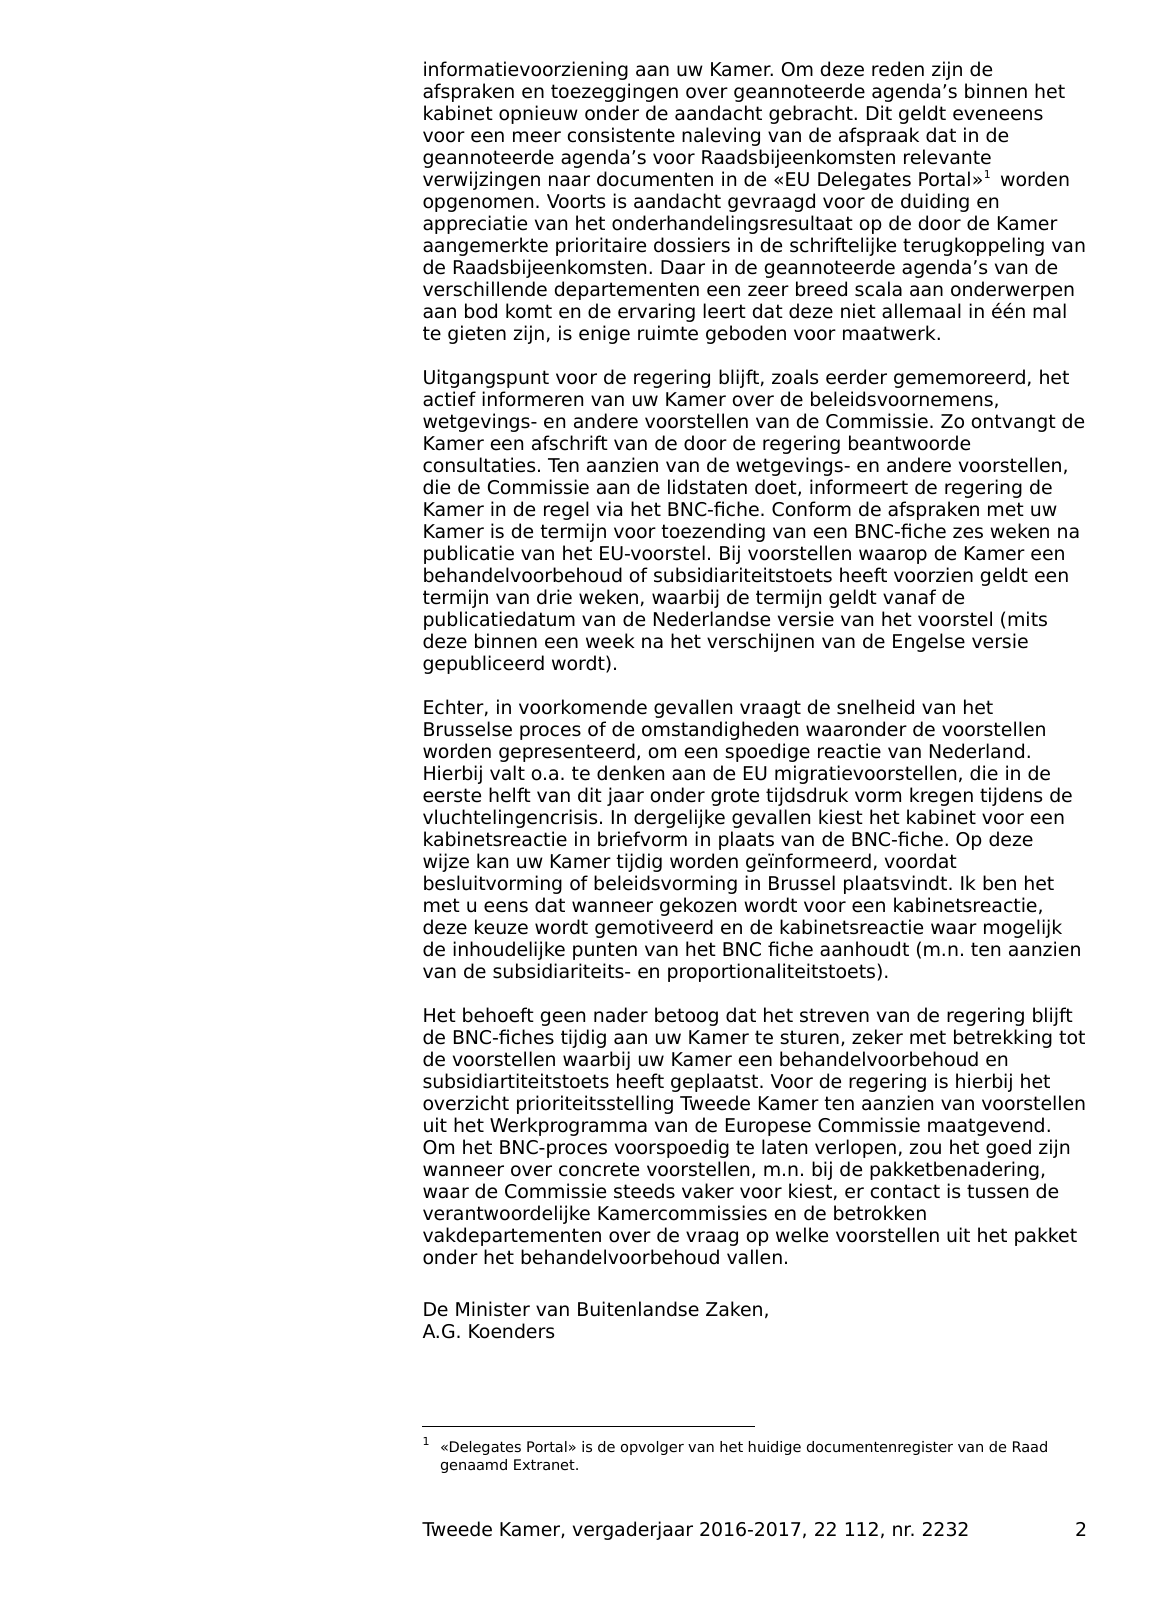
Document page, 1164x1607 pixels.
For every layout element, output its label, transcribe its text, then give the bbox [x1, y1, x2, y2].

text «Delegates Portal» is de opvolger van het huidige documentenregister van de Raad genaamd Extranet. [422, 1435, 1087, 1474]
text Het behoeft geen nader betoog dat het streven van de regering blijft de BNC-fiches tijdig aan uw Kamer te sturen, zeker met betrekking tot de voorstellen waarbij uw Kamer een behandelvoorbehoud en subsidiartiteitstoets heeft geplaatst. Voor de regering is hierbij het overzicht prioriteitsstelling Tweede Kamer ten aanzien van voorstellen uit het Werkprogramma van de Europese Commissie maatgevend. Om het BNC-proces voorspoedig te laten verlopen, zou het goed zijn wanneer over concrete voorstellen, m.n. bij de pakketbenadering, waar de Commissie steeds vaker voor kiest, er contact is tussen de verantwoordelijke Kamercommissies en de betrokken vakdepartementen over de vraag op welke voorstellen uit het pakket onder het behandelvoorbehoud vallen. [422, 1005, 1087, 1268]
text Uitgangspunt voor de regering blijft, zoals eerder gememoreerd, het actief informeren van uw Kamer over de beleidsvoornemens, wetgevings- en andere voorstellen van de Commissie. Zo ontvangt de Kamer een afschrift van de door de regering beantwoorde consultaties. Ten aanzien van de wetgevings- en andere voorstellen, die de Commissie aan de lidstaten doet, informeert de regering de Kamer in de regel via het BNC-fiche. Conform de afspraken met uw Kamer is de termijn voor toezending van een BNC-fiche zes weken na publicatie van het EU-voorstel. Bij voorstellen waarop de Kamer een behandelvoorbehoud of subsidiariteitstoets heeft voorzien geldt een termijn van drie weken, waarbij de termijn geldt vanaf de publicatiedatum van de Nederlandse versie van het voorstel (mits deze binnen een week na het verschijnen van de Engelse versie gepubliceerd wordt). [422, 367, 1087, 675]
text Echter, in voorkomende gevallen vraagt de snelheid van het Brusselse proces of de omstandigheden waaronder de voorstellen worden gepresenteerd, om een spoedige reactie van Nederland. Hierbij valt o.a. te denken aan de EU migratievoorstellen, die in de eerste helft van dit jaar onder grote tijdsdruk vorm kregen tijdens de vluchtelingencrisis. In dergelijke gevallen kiest het kabinet voor een kabinetsreactie in briefvorm in plaats van de BNC-fiche. Op deze wijze kan uw Kamer tijdig worden geïnformeerd, voordat besluitvorming of beleidsvorming in Brussel plaatsvindt. Ik ben het met u eens dat wanneer gekozen wordt voor een kabinetsreactie, deze keuze wordt gemotiveerd en de kabinetsreactie waar mogelijk de inhoudelijke punten van het BNC fiche aanhoudt (m.n. ten aanzien van de subsidiariteits- en proportionaliteitstoets). [422, 697, 1087, 983]
text De Minister van Buitenlandse Zaken, A.G. Koenders [422, 1298, 1087, 1342]
text informatievoorziening aan uw Kamer. Om deze reden zijn de afspraken en toezeggingen over geannoteerde agenda’s binnen het kabinet opnieuw onder de aandacht gebracht. Dit geldt eveneens voor een meer consistente naleving van de afspraak dat in de geannoteerde agenda’s voor Raadsbijeenkomsten relevante verwijzingen naar documenten in de «EU Delegates Portal» worden opgenomen. Voorts is aandacht gevraagd voor de duiding en appreciatie van het onderhandelingsresultaat op de door de Kamer aangemerkte prioritaire dossiers in de schriftelijke terugkoppeling van de Raadsbijeenkomsten. Daar in de geannoteerde agenda’s van de verschillende departementen een zeer breed scala aan onderwerpen aan bod komt en de ervaring leert dat deze niet allemaal in één mal te gieten zijn, is enige ruimte geboden voor maatwerk. [422, 59, 1087, 345]
